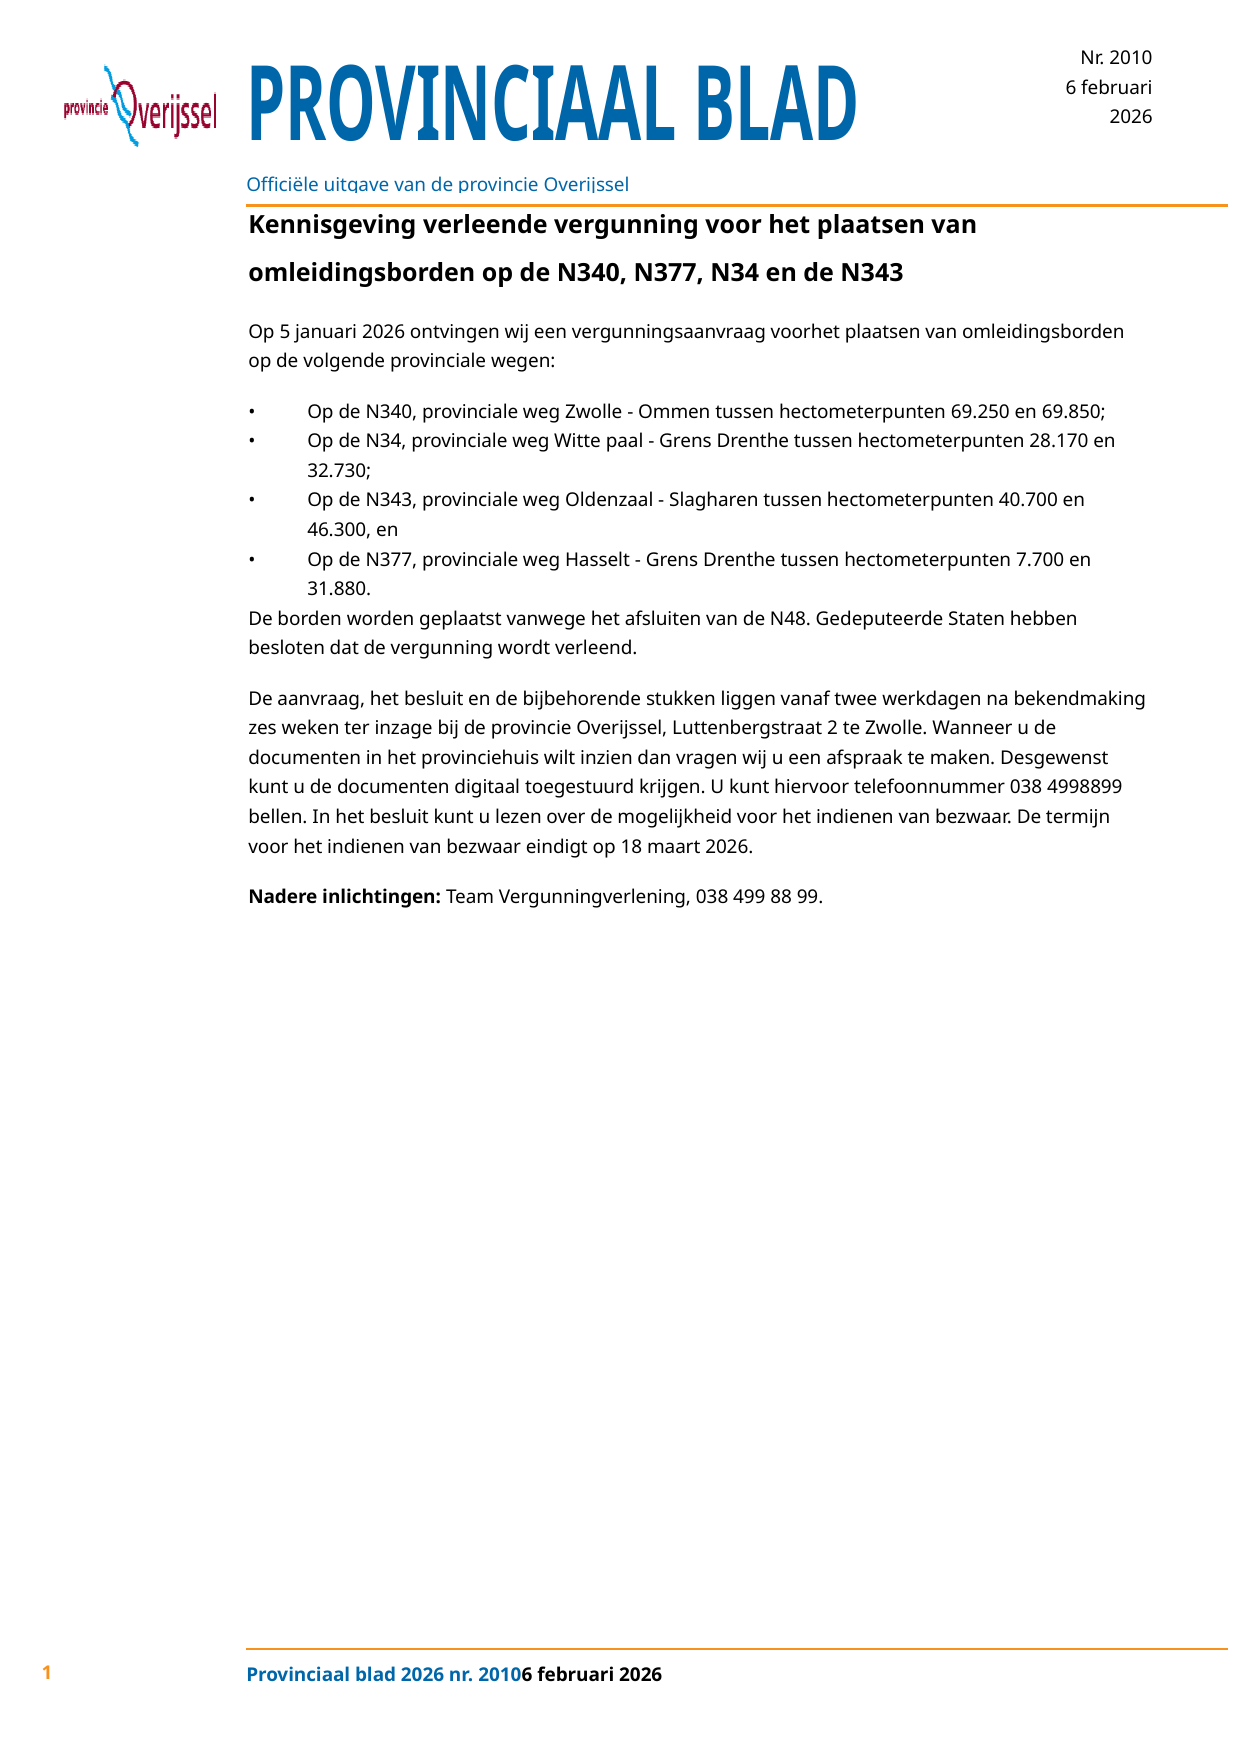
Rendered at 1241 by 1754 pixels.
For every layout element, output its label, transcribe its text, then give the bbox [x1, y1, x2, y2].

list Op de N34, provinciale weg Witte paal - Grens Drenthe tussen hectometerpunten 28.170 en 32.730; [248, 427, 1152, 483]
text Kennisgeving verleende vergunning voor het plaatsen van omleidingsborden op de N340, N377, N34 en de N343 [248, 207, 1152, 288]
list Op de N377, provinciale weg Hasselt - Grens Drenthe tussen hectometerpunten 7.700 en 31.880. [248, 546, 1152, 601]
text De aanvraag, het besluit en de bijbehorende stukken liggen vanaf twee werkdagen na bekendmaking zes weken ter inzage bij de provincie Overijssel, Luttenbergstraat 2 te Zwolle. Wanneer u de documenten in het provinciehuis wilt inzien dan vragen wij u een afspraak te maken. Desgewenst kunt u de documenten digitaal toegestuurd krijgen. U kunt hiervoor telefoonnummer 038 4998899 bellen. In het besluit kunt u lezen over de mogelijkheid voor het indienen van bezwaar. De termijn voor het indienen van bezwaar eindigt op 18 maart 2026. [248, 685, 1152, 859]
text Op 5 januari 2026 ontvingen wij een vergunningsaanvraag voorhet plaatsen van omleidingsborden op de volgende provinciale wegen: [248, 318, 1152, 373]
picture [41, 47, 231, 172]
list Op de N340, provinciale weg Zwolle - Ommen tussen hectometerpunten 69.250 en 69.850; [248, 398, 1152, 424]
list Op de N343, provinciale weg Oldenzaal - Slagharen tussen hectometerpunten 40.700 en 46.300, en [248, 487, 1152, 542]
text De borden worden geplaatst vanwege het afsluiten van de N48. Gedeputeerde Staten hebben besloten dat de vergunning wordt verleend. [248, 605, 1152, 660]
text Nadere inlichtingen: Team Vergunningverlening, 038 499 88 99. [248, 883, 1152, 909]
